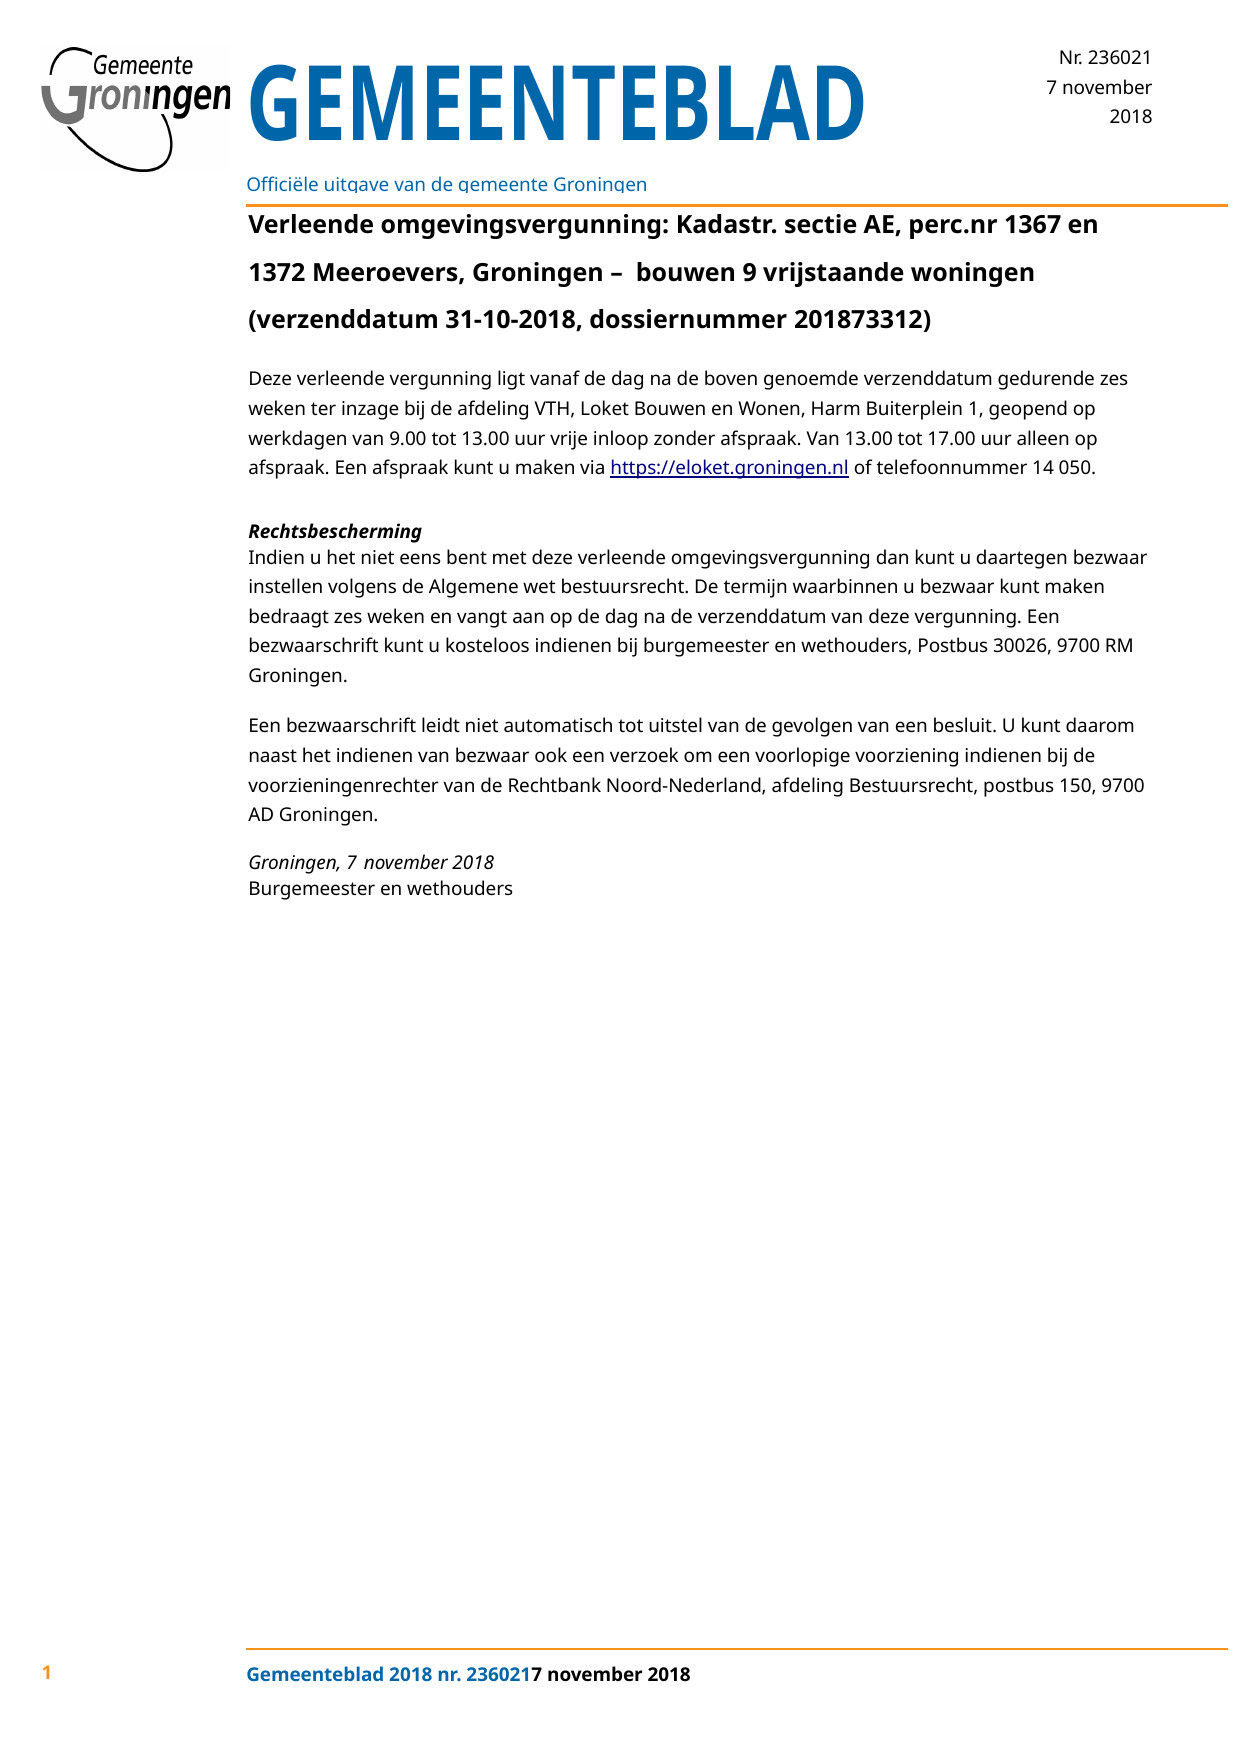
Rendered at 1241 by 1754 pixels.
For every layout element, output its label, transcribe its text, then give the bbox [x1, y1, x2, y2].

text Groningen, 7 november 2018 [248, 849, 1152, 875]
text Indien u het niet eens bent met deze verleende omgevingsvergunning dan kunt u daartegen bezwaar instellen volgens de Algemene wet bestuursrecht. De termijn waarbinnen u bezwaar kunt maken bedraagt zes weken en vangt aan op de dag na de verzenddatum van deze vergunning. Een bezwaarschrift kunt u kosteloos indienen bij burgemeester en wethouders, Postbus 30026, 9700 RM Groningen. [248, 544, 1152, 688]
text Burgemeester en wethouders [248, 875, 1152, 901]
picture [41, 47, 231, 172]
text Rechtsbescherming [248, 518, 1152, 544]
text Verleende omgevingsvergunning: Kadastr. sectie AE, perc.nr 1367 en 1372 Meeroevers, Groningen – bouwen 9 vrijstaande woningen (verzenddatum 31-10-2018, dossiernummer 201873312) [248, 207, 1152, 336]
text Deze verleende vergunning ligt vanaf de dag na de boven genoemde verzenddatum gedurende zes weken ter inzage bij de afdeling VTH, Loket Bouwen en Wonen, Harm Buiterplein 1, geopend op werkdagen van 9.00 tot 13.00 uur vrije inloop zonder afspraak. Van 13.00 tot 17.00 uur alleen op afspraak. Een afspraak kunt u maken via https://eloket.groningen.nl of telefoonnummer 14 050. [248, 366, 1152, 480]
text Een bezwaarschrift leidt niet automatisch tot uitstel van de gevolgen van een besluit. U kunt daarom naast het indienen van bezwaar ook een verzoek om een voorlopige voorziening indienen bij de voorzieningenrechter van de Rechtbank Noord-Nederland, afdeling Bestuursrecht, postbus 150, 9700 AD Groningen. [248, 713, 1152, 827]
